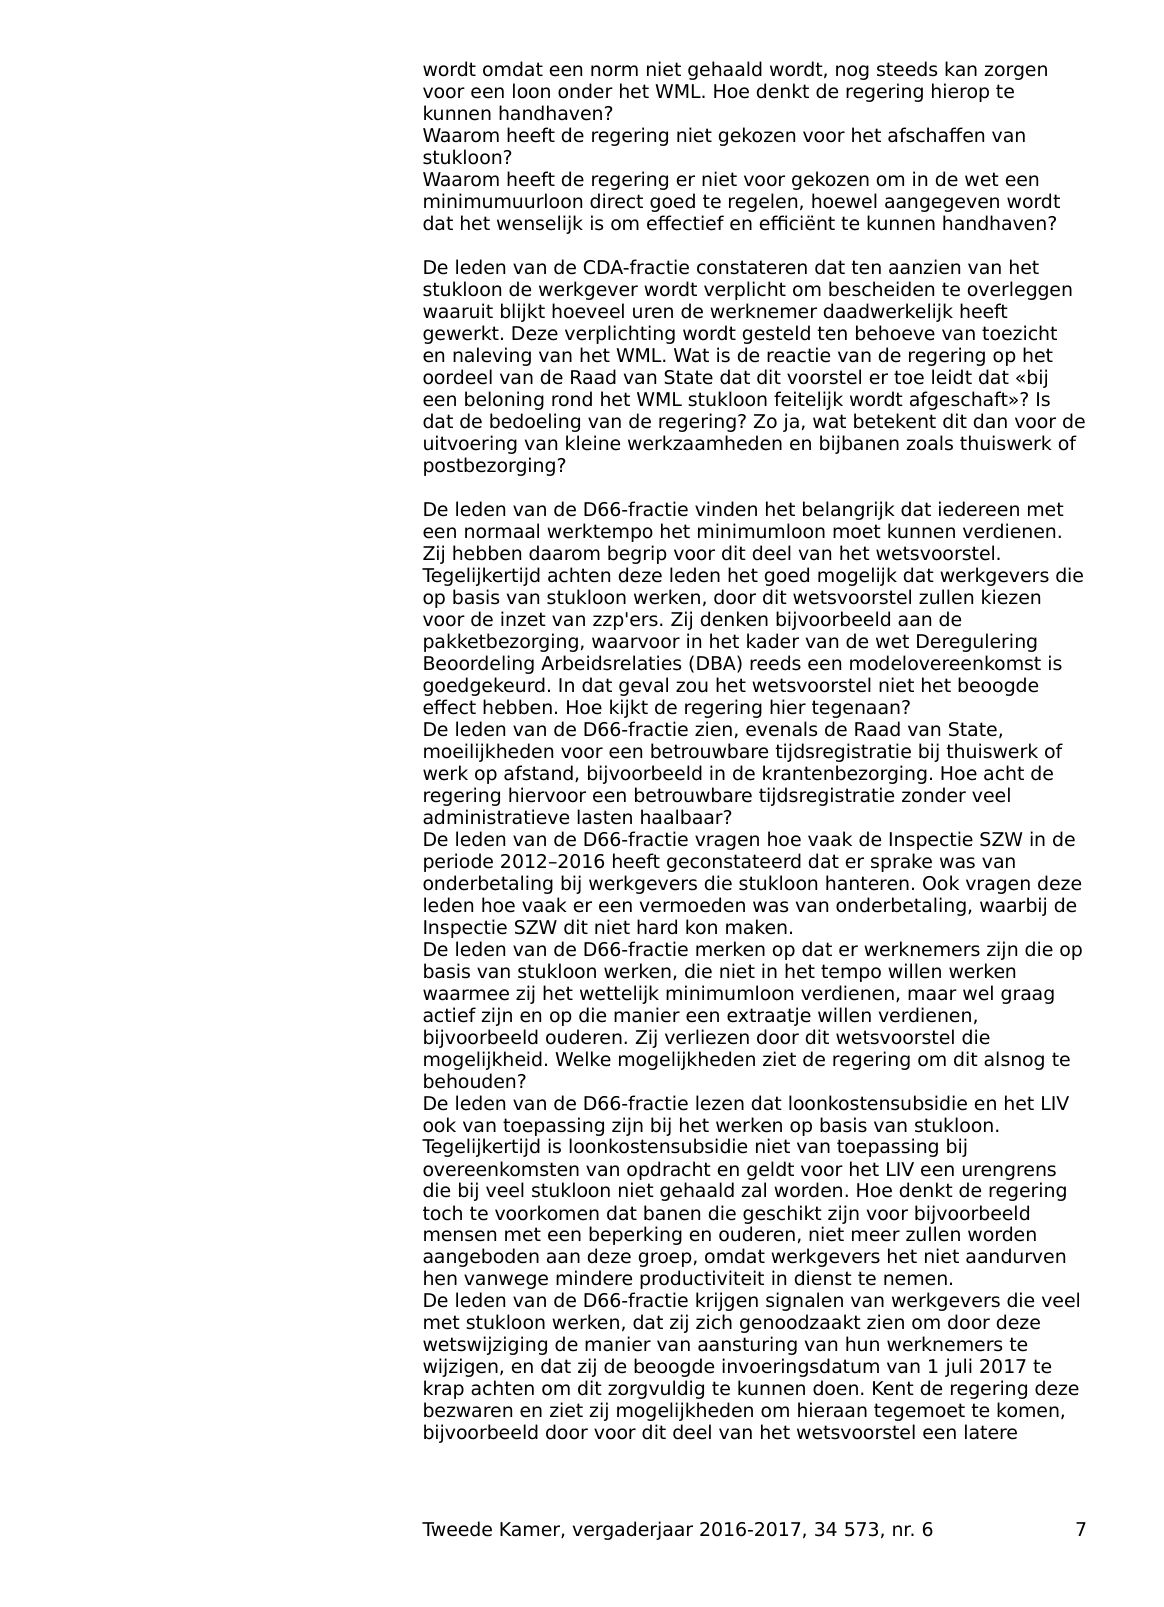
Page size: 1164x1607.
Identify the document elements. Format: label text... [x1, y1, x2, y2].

text De leden van de D66-fractie vragen hoe vaak de Inspectie SZW in de periode 2012–2016 heeft geconstateerd dat er sprake was van onderbetaling bij werkgevers die stukloon hanteren. Ook vragen deze leden hoe vaak er een vermoeden was van onderbetaling, waarbij de Inspectie SZW dit niet hard kon maken. [422, 829, 1087, 939]
text wordt omdat een norm niet gehaald wordt, nog steeds kan zorgen voor een loon onder het WML. Hoe denkt de regering hierop te kunnen handhaven? [422, 59, 1087, 125]
text De leden van de D66-fractie krijgen signalen van werkgevers die veel met stukloon werken, dat zij zich genoodzaakt zien om door deze wetswijziging de manier van aansturing van hun werknemers te wijzigen, en dat zij de beoogde invoeringsdatum van 1 juli 2017 te krap achten om dit zorgvuldig te kunnen doen. Kent de regering deze bezwaren en ziet zij mogelijkheden om hieraan tegemoet te komen, bijvoorbeeld door voor dit deel van het wetsvoorstel een latere [422, 1290, 1087, 1444]
text De leden van de D66-fractie vinden het belangrijk dat iedereen met een normaal werktempo het minimumloon moet kunnen verdienen. Zij hebben daarom begrip voor dit deel van het wetsvoorstel. Tegelijkertijd achten deze leden het goed mogelijk dat werkgevers die op basis van stukloon werken, door dit wetsvoorstel zullen kiezen voor de inzet van zzp'ers. Zij denken bijvoorbeeld aan de pakketbezorging, waarvoor in het kader van de wet Deregulering Beoordeling Arbeidsrelaties (DBA) reeds een modelovereenkomst is goedgekeurd. In dat geval zou het wetsvoorstel niet het beoogde effect hebben. Hoe kijkt de regering hier tegenaan? [422, 499, 1087, 719]
text Waarom heeft de regering niet gekozen voor het afschaffen van stukloon? [422, 125, 1087, 169]
text De leden van de D66-fractie lezen dat loonkostensubsidie en het LIV ook van toepassing zijn bij het werken op basis van stukloon. Tegelijkertijd is loonkostensubsidie niet van toepassing bij overeenkomsten van opdracht en geldt voor het LIV een urengrens die bij veel stukloon niet gehaald zal worden. Hoe denkt de regering toch te voorkomen dat banen die geschikt zijn voor bijvoorbeeld mensen met een beperking en ouderen, niet meer zullen worden aangeboden aan deze groep, omdat werkgevers het niet aandurven hen vanwege mindere productiviteit in dienst te nemen. [422, 1092, 1087, 1290]
text De leden van de CDA-fractie constateren dat ten aanzien van het stukloon de werkgever wordt verplicht om bescheiden te overleggen waaruit blijkt hoeveel uren de werknemer daadwerkelijk heeft gewerkt. Deze verplichting wordt gesteld ten behoeve van toezicht en naleving van het WML. Wat is de reactie van de regering op het oordeel van de Raad van State dat dit voorstel er toe leidt dat «bij een beloning rond het WML stukloon feitelijk wordt afgeschaft»? Is dat de bedoeling van de regering? Zo ja, wat betekent dit dan voor de uitvoering van kleine werkzaamheden en bijbanen zoals thuiswerk of postbezorging? [422, 257, 1087, 477]
text De leden van de D66-fractie zien, evenals de Raad van State, moeilijkheden voor een betrouwbare tijdsregistratie bij thuiswerk of werk op afstand, bijvoorbeeld in de krantenbezorging. Hoe acht de regering hiervoor een betrouwbare tijdsregistratie zonder veel administratieve lasten haalbaar? [422, 719, 1087, 829]
text Waarom heeft de regering er niet voor gekozen om in de wet een minimumuurloon direct goed te regelen, hoewel aangegeven wordt dat het wenselijk is om effectief en efficiënt te kunnen handhaven? [422, 169, 1087, 235]
text De leden van de D66-fractie merken op dat er werknemers zijn die op basis van stukloon werken, die niet in het tempo willen werken waarmee zij het wettelijk minimumloon verdienen, maar wel graag actief zijn en op die manier een extraatje willen verdienen, bijvoorbeeld ouderen. Zij verliezen door dit wetsvoorstel die mogelijkheid. Welke mogelijkheden ziet de regering om dit alsnog te behouden? [422, 939, 1087, 1092]
